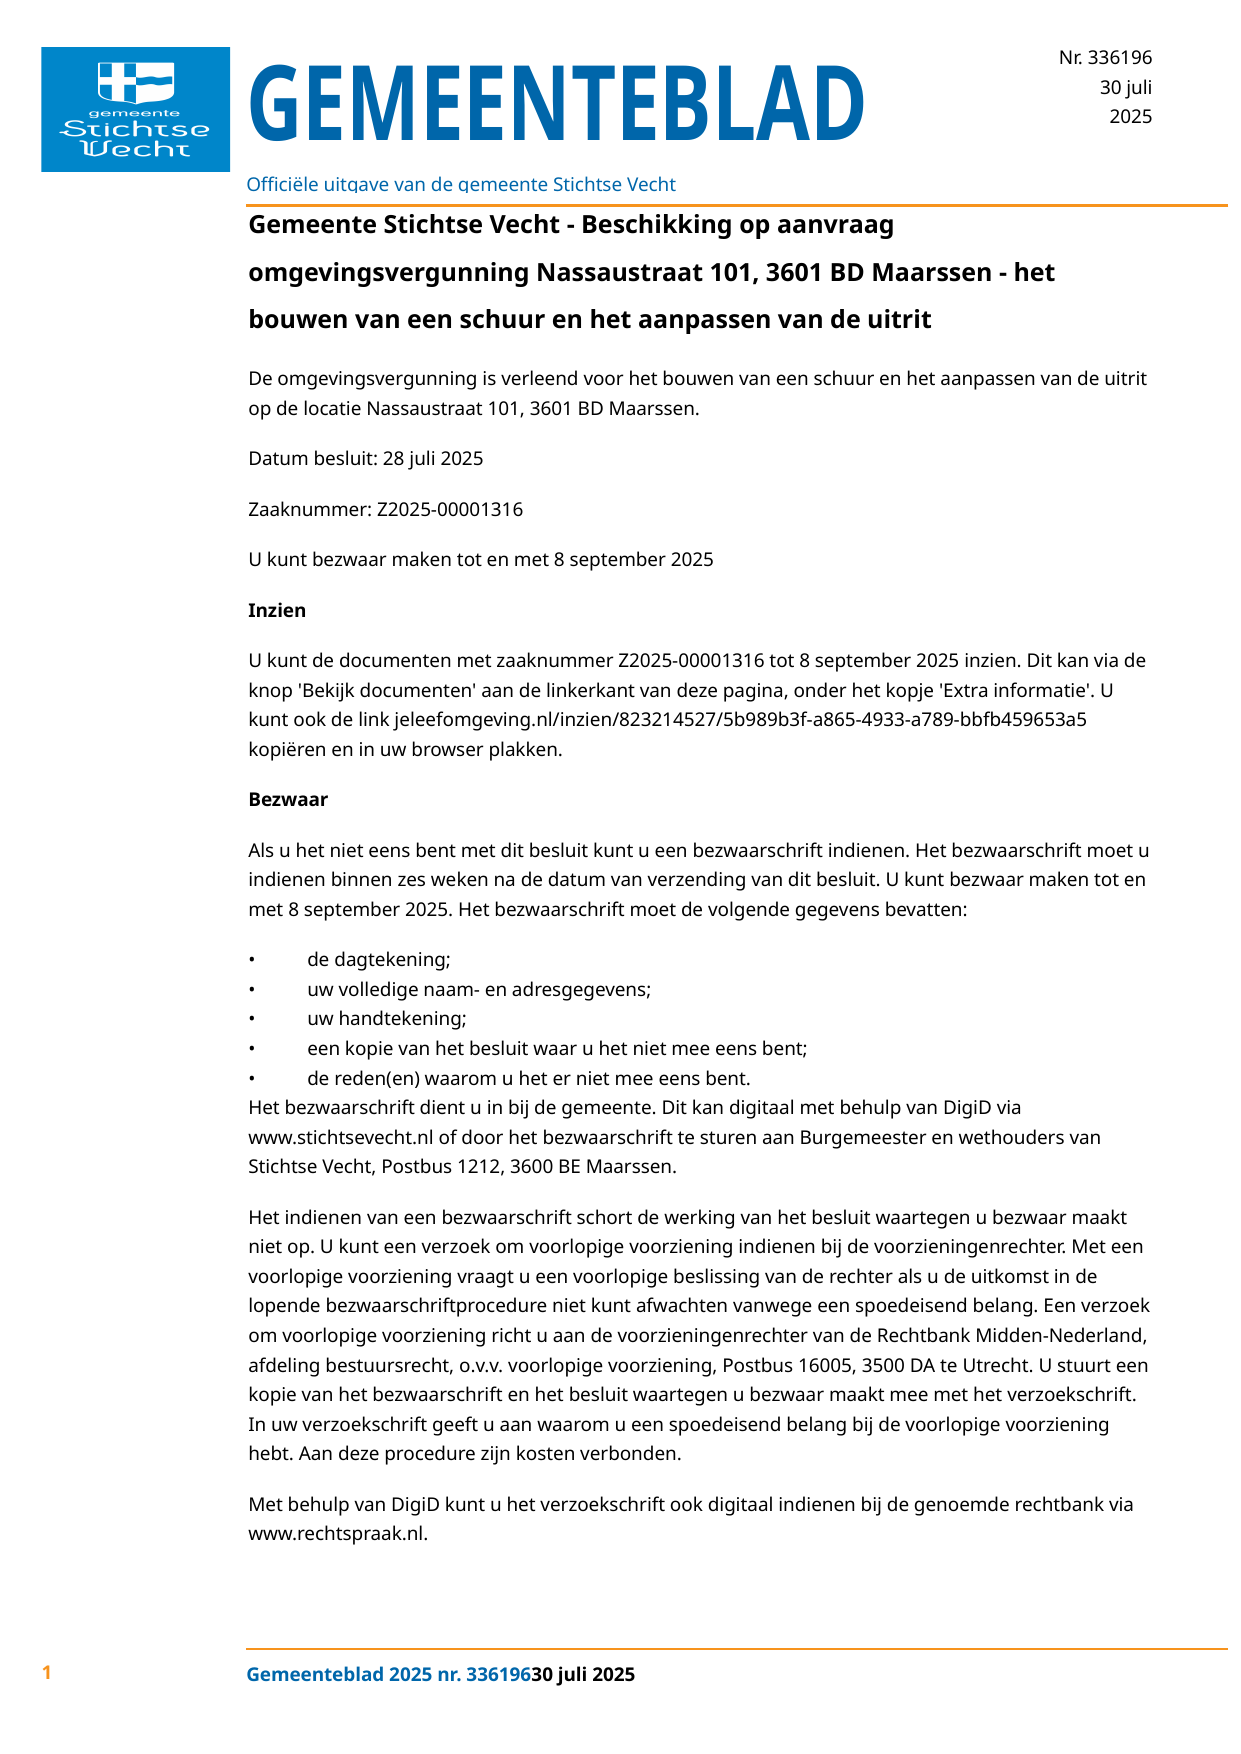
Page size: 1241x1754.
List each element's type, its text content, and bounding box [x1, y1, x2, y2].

text Zaaknummer: Z2025-00001316 [248, 496, 1152, 522]
text Inzien [248, 597, 1152, 622]
list uw volledige naam- en adresgegevens; [248, 976, 1152, 1002]
list een kopie van het besluit waar u het niet mee eens bent; [248, 1035, 1152, 1061]
text Met behulp van DigiD kunt u het verzoekschrift ook digitaal indienen bij de genoemde rechtbank via www.rechtspraak.nl. [248, 1491, 1152, 1546]
text Het indienen van een bezwaarschrift schort de werking van het besluit waartegen u bezwaar maakt niet op. U kunt een verzoek om voorlopige voorziening indienen bij de voorzieningenrechter. Met een voorlopige voorziening vraagt u een voorlopige beslissing van de rechter als u de uitkomst in de lopende bezwaarschriftprocedure niet kunt afwachten vanwege een spoedeisend belang. Een verzoek om voorlopige voorziening richt u aan de voorzieningenrechter van de Rechtbank Midden-Nederland, afdeling bestuursrecht, o.v.v. voorlopige voorziening, Postbus 16005, 3500 DA te Utrecht. U stuurt een kopie van het bezwaarschrift en het besluit waartegen u bezwaar maakt mee met het verzoekschrift. In uw verzoekschrift geeft u aan waarom u een spoedeisend belang bij de voorlopige voorziening hebt. Aan deze procedure zijn kosten verbonden. [248, 1204, 1152, 1466]
text U kunt bezwaar maken tot en met 8 september 2025 [248, 546, 1152, 572]
list de reden(en) waarom u het er niet mee eens bent. [248, 1065, 1152, 1090]
text Datum besluit: 28 juli 2025 [248, 446, 1152, 471]
list de dagtekening; [248, 946, 1152, 972]
text U kunt de documenten met zaaknummer Z2025-00001316 tot 8 september 2025 inzien. Dit kan via de knop 'Bekijk documenten' aan de linkerkant van deze pagina, onder het kopje 'Extra informatie'. U kunt ook de link jeleefomgeving.nl/inzien/823214527/5b989b3f-a865-4933-a789-bbfb459653a5 kopiëren en in uw browser plakken. [248, 647, 1152, 762]
text Bezwaar [248, 786, 1152, 812]
text Gemeente Stichtse Vecht - Beschikking op aanvraag omgevingsvergunning Nassaustraat 101, 3601 BD Maarssen - het bouwen van een schuur en het aanpassen van de uitrit [248, 207, 1152, 336]
list uw handtekening; [248, 1006, 1152, 1031]
text Het bezwaarschrift dient u in bij de gemeente. Dit kan digitaal met behulp van DigiD via www.stichtsevecht.nl of door het bezwaarschrift te sturen aan Burgemeester en wethouders van Stichtse Vecht, Postbus 1212, 3600 BE Maarssen. [248, 1094, 1152, 1179]
picture [99, 63, 135, 101]
picture [137, 63, 174, 103]
text De omgevingsvergunning is verleend voor het bouwen van een schuur en het aanpassen van de uitrit op de locatie Nassaustraat 101, 3601 BD Maarssen. [248, 366, 1152, 421]
text Als u het niet eens bent met dit besluit kunt u een bezwaarschrift indienen. Het bezwaarschrift moet u indienen binnen zes weken na de datum van verzending van dit besluit. U kunt bezwaar maken tot en met 8 september 2025. Het bezwaarschrift moet de volgende gegevens bevatten: [248, 837, 1152, 922]
